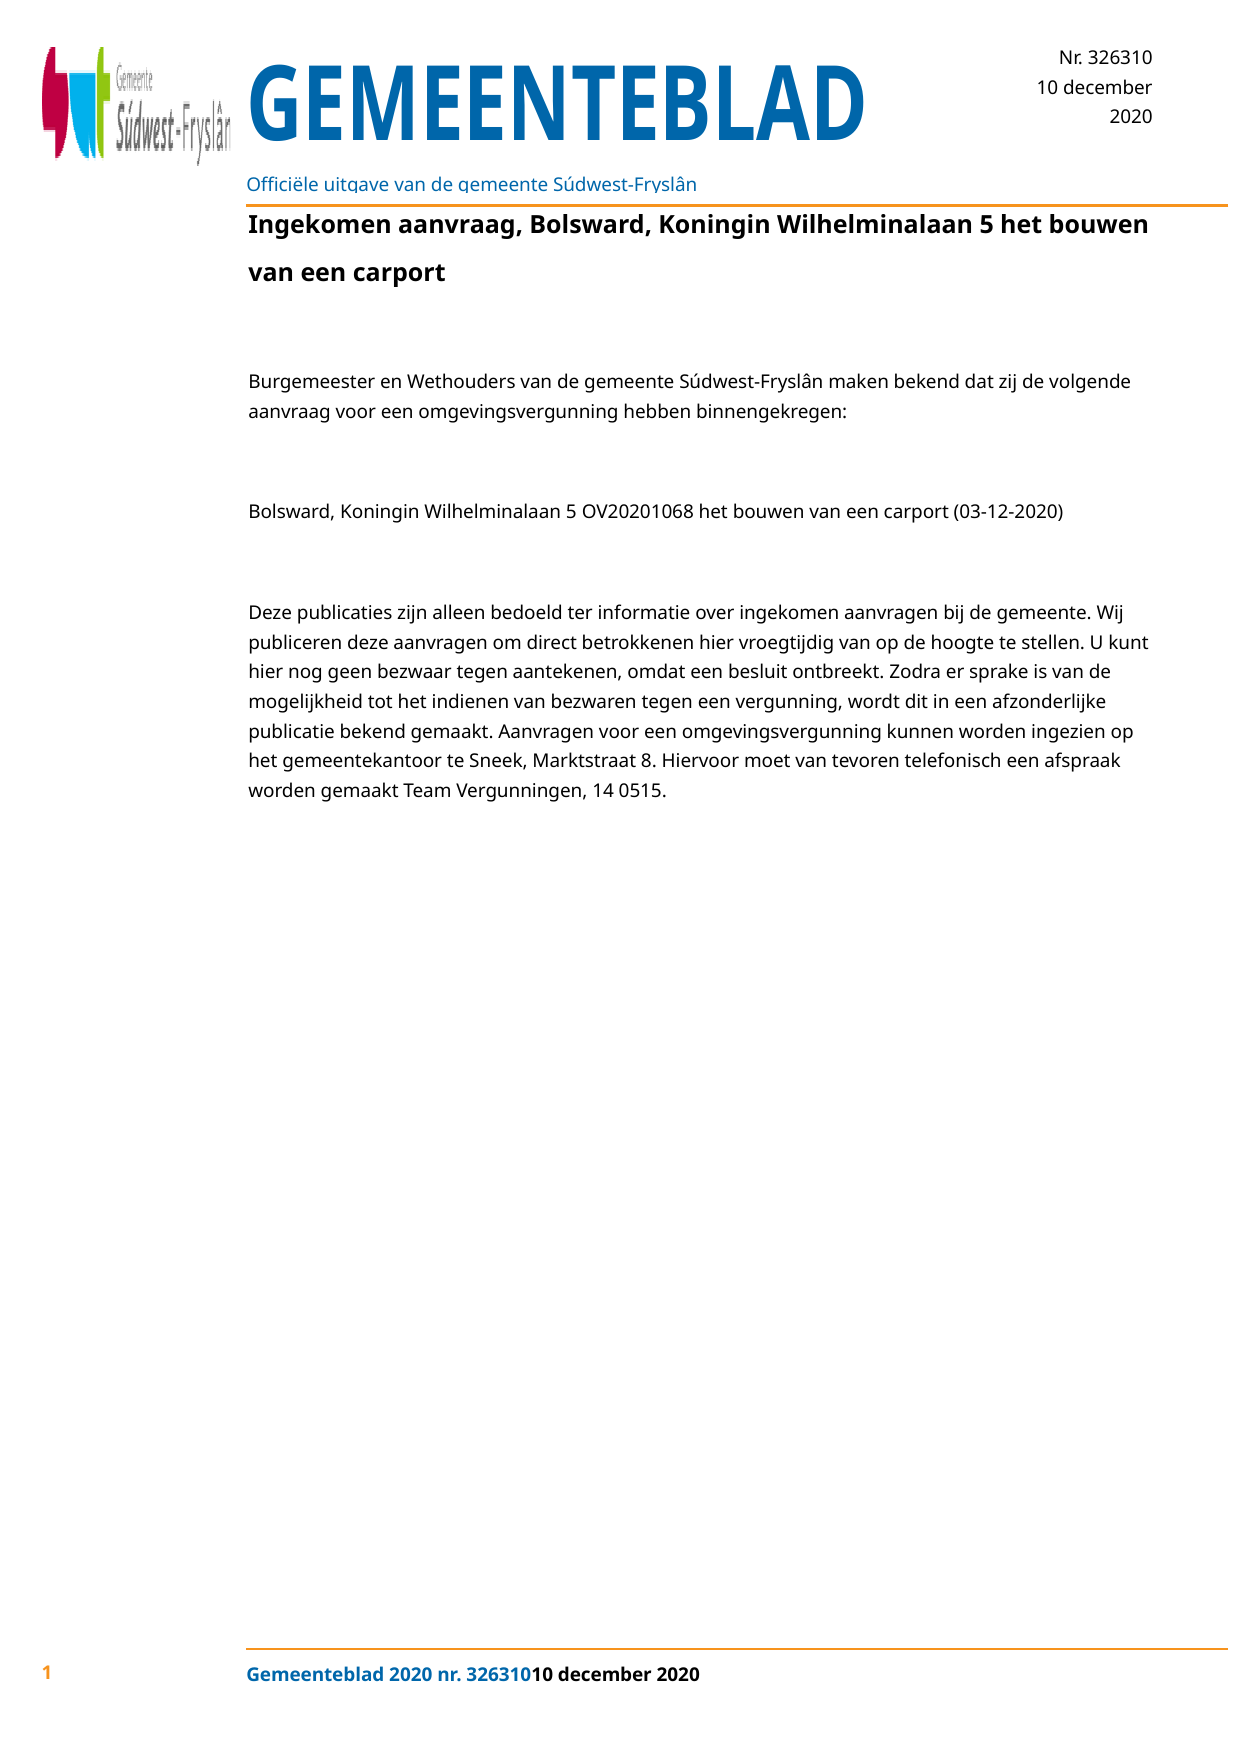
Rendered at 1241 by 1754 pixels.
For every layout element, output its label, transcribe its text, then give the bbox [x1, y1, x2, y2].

text Bolsward, Koningin Wilhelminalaan 5 OV20201068 het bouwen van een carport (03-12-2020) [248, 499, 1152, 524]
text Burgemeester en Wethouders van de gemeente Súdwest-Fryslân maken bekend dat zij de volgende aanvraag voor een omgevingsvergunning hebben binnengekregen: [248, 368, 1152, 424]
text Deze publicaties zijn alleen bedoeld ter informatie over ingekomen aanvragen bij de gemeente. Wij publiceren deze aanvragen om direct betrokkenen hier vroegtijdig van op de hoogte te stellen. U kunt hier nog geen bezwaar tegen aantekenen, omdat een besluit ontbreekt. Zodra er sprake is van de mogelijkheid tot het indienen van bezwaren tegen een vergunning, wordt dit in een afzonderlijke publicatie bekend gemaakt. Aanvragen voor een omgevingsvergunning kunnen worden ingezien op het gemeentekantoor te Sneek, Marktstraat 8. Hiervoor moet van tevoren telefonisch een afspraak worden gemaakt Team Vergunningen, 14 0515. [248, 599, 1152, 803]
text Ingekomen aanvraag, Bolsward, Koningin Wilhelminalaan 5 het bouwen van een carport [248, 207, 1152, 288]
picture [41, 47, 231, 172]
